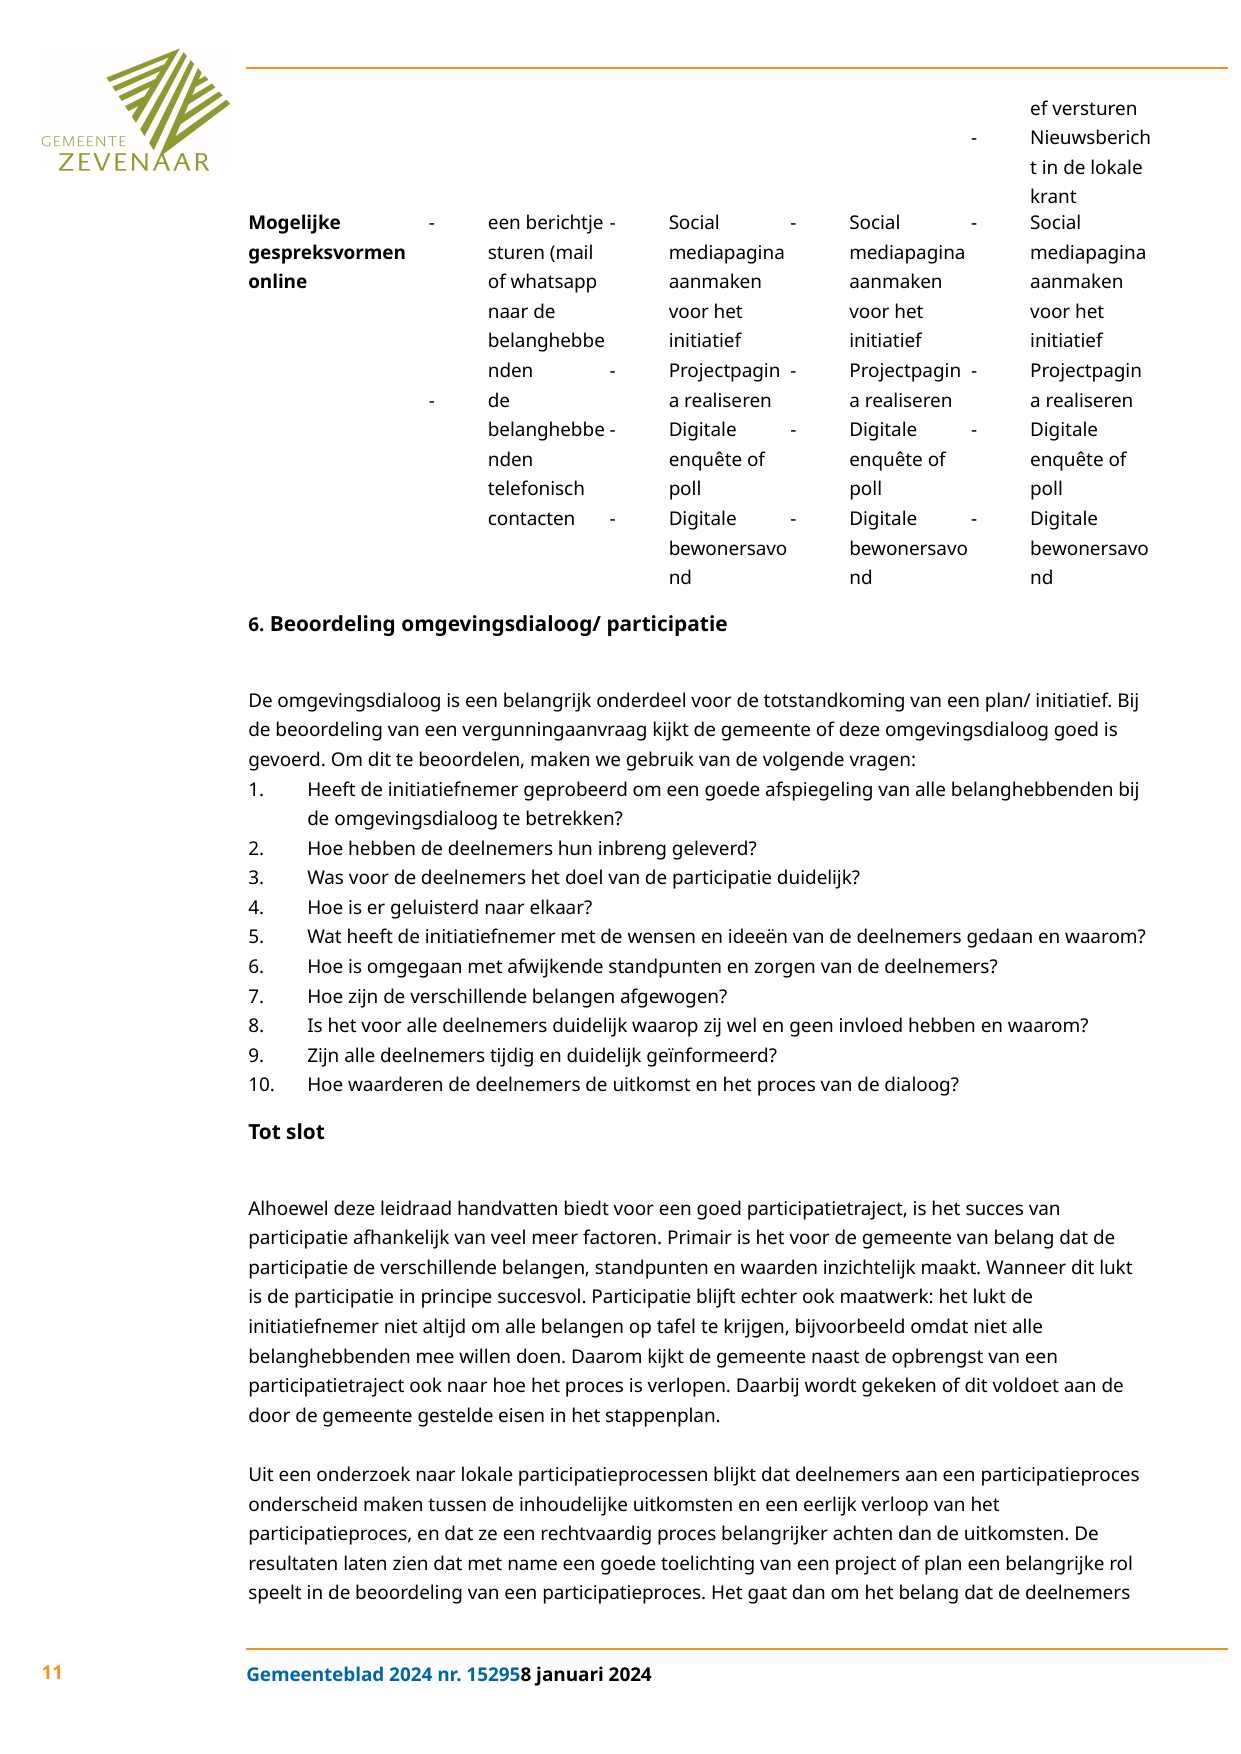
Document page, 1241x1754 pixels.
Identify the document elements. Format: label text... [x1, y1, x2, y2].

list Hoe waarderen de deelnemers de uitkomst en het proces van de dialoog? [248, 1072, 1152, 1097]
list Hoe hebben de deelnemers hun inbreng geleverd? [248, 835, 1152, 861]
table_cell [609, 95, 790, 209]
text Tot slot [248, 1117, 1152, 1146]
list Wat heeft de initiatiefnemer met de wensen en ideeën van de deelnemers gedaan en waarom? [248, 924, 1152, 949]
picture [41, 47, 231, 172]
table_cell [790, 95, 971, 209]
table_cell Social mediapagina aanmaken voor het initiatief Projectpagina realiseren Digitale enquête of poll Digitale bewonersavond [971, 209, 1152, 590]
text Alhoewel deze leidraad handvatten biedt voor een goed participatietraject, is het succes van participatie afhankelijk van veel meer factoren. Primair is het voor de gemeente van belang dat de participatie de verschillende belangen, standpunten en waarden inzichtelijk maakt. Wanneer dit lukt is de participatie in principe succesvol. Participatie blijft echter ook maatwerk: het lukt de initiatiefnemer niet altijd om alle belangen op tafel te krijgen, bijvoorbeeld omdat niet alle belanghebbenden mee willen doen. Daarom kijkt de gemeente naast de opbrengst van een participatietraject ook naar hoe het proces is verlopen. Daarbij wordt gekeken of dit voldoet aan de door de gemeente gestelde eisen in het stappenplan. [248, 1195, 1152, 1428]
text De omgevingsdialoog is een belangrijk onderdeel voor de totstandkoming van een plan/ initiatief. Bij de beoordeling van een vergunningaanvraag kijkt de gemeente of deze omgevingsdialoog goed is gevoerd. Om dit te beoordelen, maken we gebruik van de volgende vragen: [248, 687, 1152, 772]
table_cell [248, 95, 429, 209]
table_cell Social mediapagina aanmaken voor het initiatief Projectpagina realiseren Digitale enquête of poll Digitale bewonersavond [790, 209, 971, 590]
table_cell ef versturen Nieuwsbericht in de lokale krant [971, 95, 1152, 209]
list Was voor de deelnemers het doel van de participatie duidelijk? [248, 864, 1152, 890]
table_cell Social mediapagina aanmaken voor het initiatief Projectpagina realiseren Digitale enquête of poll Digitale bewonersavond [609, 209, 790, 590]
list Hoe is er geluisterd naar elkaar? [248, 894, 1152, 920]
list Is het voor alle deelnemers duidelijk waarop zij wel en geen invloed hebben en waarom? [248, 1012, 1152, 1038]
text Uit een onderzoek naar lokale participatieprocessen blijkt dat deelnemers aan een participatieproces onderscheid maken tussen de inhoudelijke uitkomsten en een eerlijk verloop van het participatieproces, en dat ze een rechtvaardig proces belangrijker achten dan de uitkomsten. De resultaten laten zien dat met name een goede toelichting van een project of plan een belangrijke rol speelt in de beoordeling van een participatieproces. Het gaat dan om het belang dat de deelnemers [248, 1461, 1152, 1605]
list Zijn alle deelnemers tijdig en duidelijk geïnformeerd? [248, 1042, 1152, 1068]
list Hoe zijn de verschillende belangen afgewogen? [248, 983, 1152, 1008]
list Hoe is omgegaan met afwijkende standpunten en zorgen van de deelnemers? [248, 953, 1152, 979]
list Heeft de initiatiefnemer geprobeerd om een goede afspiegeling van alle belanghebbenden bij de omgevingsdialoog te betrekken? [248, 776, 1152, 831]
table_cell Mogelijke gespreksvormen online [248, 209, 429, 590]
table_cell een berichtje sturen (mail of whatsapp naar de belanghebbenden de belanghebbenden telefonisch contacten [429, 209, 609, 590]
table_cell [429, 95, 609, 209]
text 6. Beoordeling omgevingsdialoog/ participatie [248, 609, 1152, 638]
